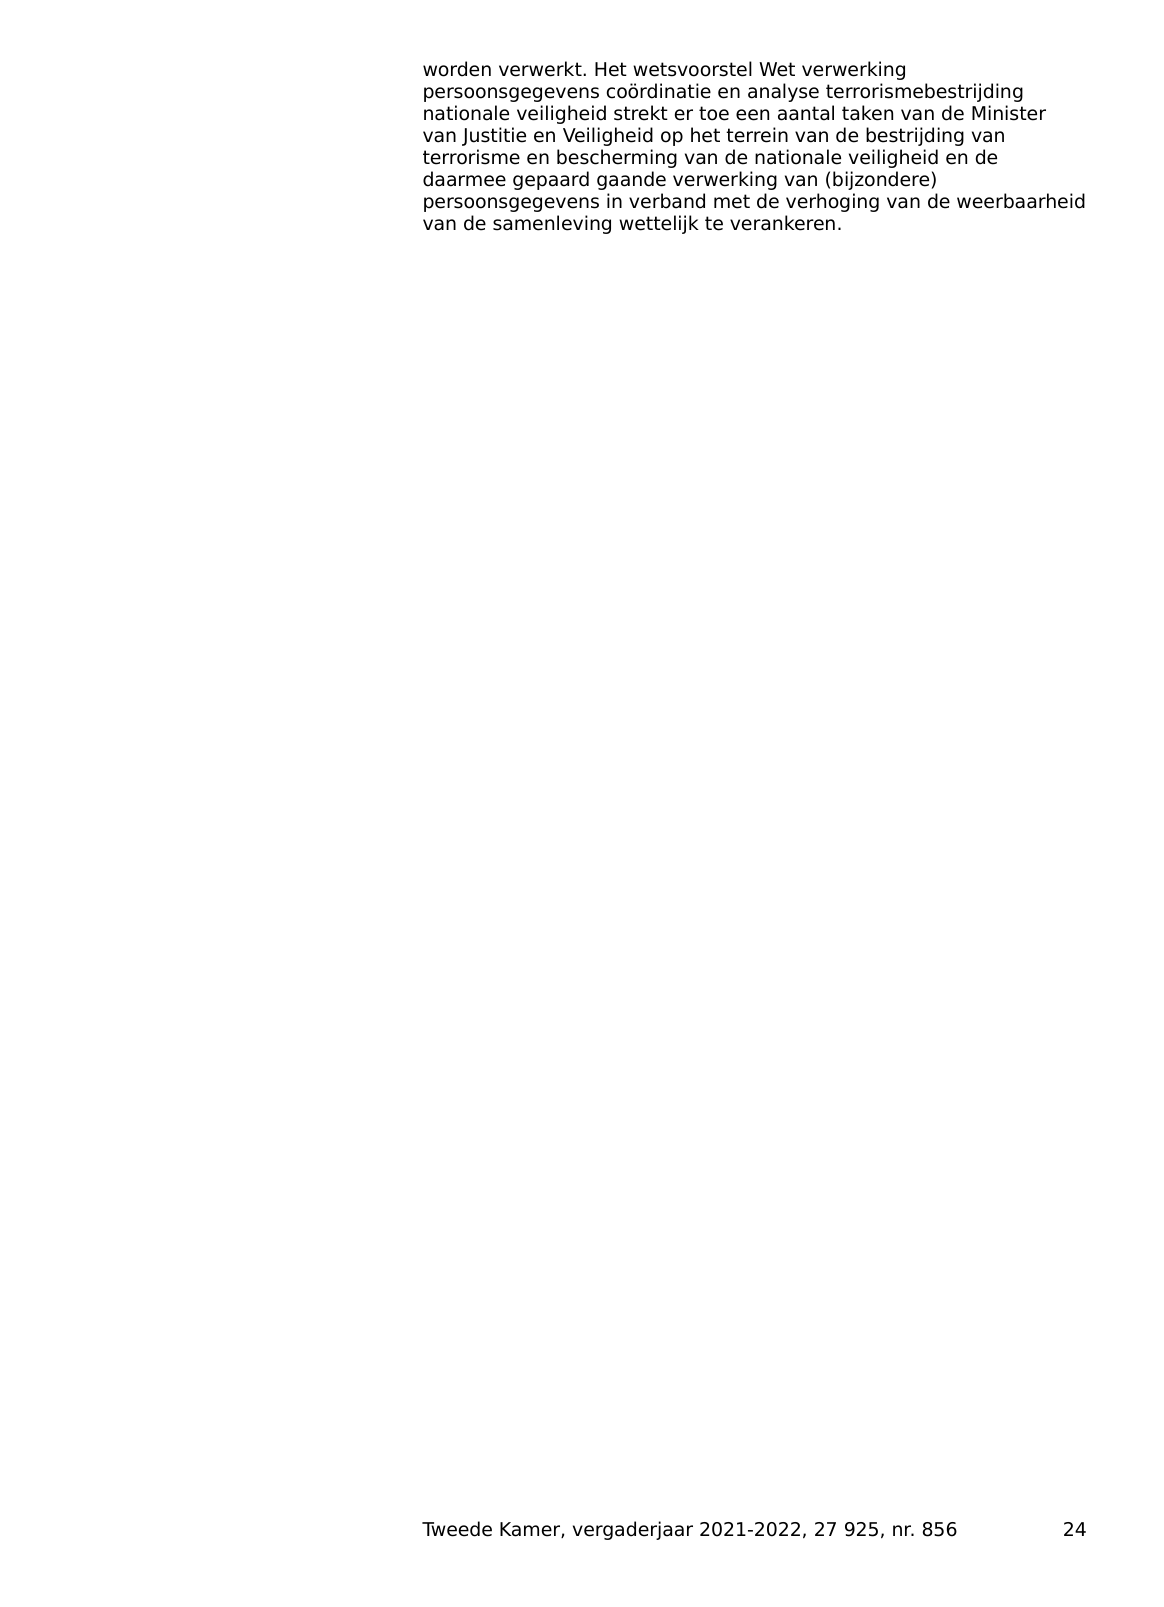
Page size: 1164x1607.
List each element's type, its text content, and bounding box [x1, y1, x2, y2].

text worden verwerkt. Het wetsvoorstel Wet verwerking persoonsgegevens coördinatie en analyse terrorismebestrijding nationale veiligheid strekt er toe een aantal taken van de Minister van Justitie en Veiligheid op het terrein van de bestrijding van terrorisme en bescherming van de nationale veiligheid en de daarmee gepaard gaande verwerking van (bijzondere) persoonsgegevens in verband met de verhoging van de weerbaarheid van de samenleving wettelijk te verankeren. [422, 59, 1087, 235]
